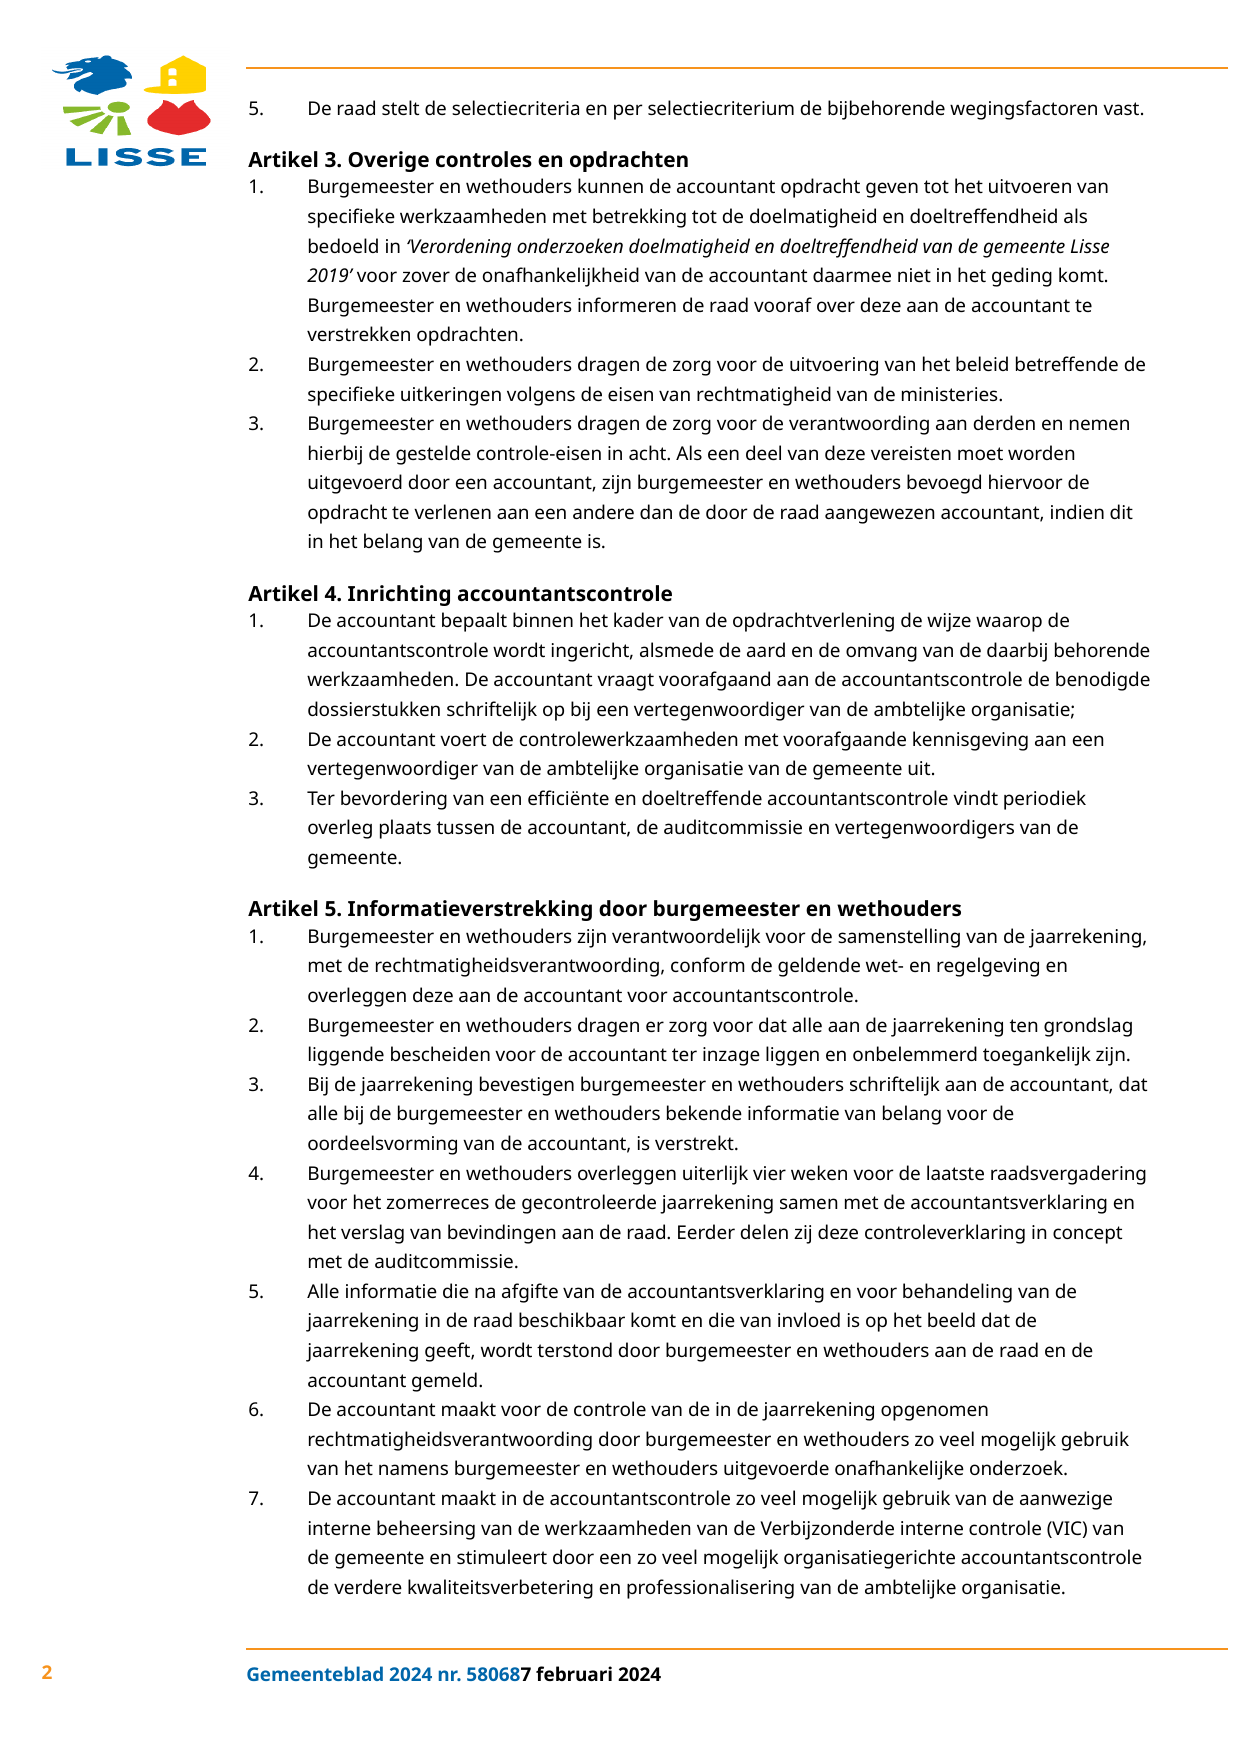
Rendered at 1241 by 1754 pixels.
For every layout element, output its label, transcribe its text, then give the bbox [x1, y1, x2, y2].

list Burgemeester en wethouders dragen er zorg voor dat alle aan de jaarrekening ten grondslag liggende bescheiden voor de accountant ter inzage liggen en onbelemmerd toegankelijk zijn. [248, 1012, 1152, 1067]
list Alle informatie die na afgifte van de accountantsverklaring en voor behandeling van de jaarrekening in de raad beschikbaar komt en die van invloed is op het beeld dat de jaarrekening geeft, wordt terstond door burgemeester en wethouders aan de raad en de accountant gemeld. [248, 1278, 1152, 1392]
list Burgemeester en wethouders zijn verantwoordelijk voor de samenstelling van de jaarrekening, met de rechtmatigheidsverantwoording, conform de geldende wet- en regelgeving en overleggen deze aan de accountant voor accountantscontrole. [248, 923, 1152, 1008]
list Burgemeester en wethouders kunnen de accountant opdracht geven tot het uitvoeren van specifieke werkzaamheden met betrekking tot de doelmatigheid en doeltreffendheid als bedoeld in ‘Verordening onderzoeken doelmatigheid en doeltreffendheid van de gemeente Lisse 2019’ voor zover de onafhankelijkheid van de accountant daarmee niet in het geding komt. Burgemeester en wethouders informeren de raad vooraf over deze aan de accountant te verstrekken opdrachten. [248, 174, 1152, 347]
list De accountant voert de controlewerkzaamheden met voorafgaande kennisgeving aan een vertegenwoordiger van de ambtelijke organisatie van de gemeente uit. [248, 726, 1152, 781]
list Burgemeester en wethouders dragen de zorg voor de uitvoering van het beleid betreffende de specifieke uitkeringen volgens de eisen van rechtmatigheid van de ministeries. [248, 351, 1152, 406]
text Artikel 5. Informatieverstrekking door burgemeester en wethouders [248, 894, 1152, 923]
list Bij de jaarrekening bevestigen burgemeester en wethouders schriftelijk aan de accountant, dat alle bij de burgemeester en wethouders bekende informatie van belang voor de oordeelsvorming van de accountant, is verstrekt. [248, 1071, 1152, 1156]
list Burgemeester en wethouders dragen de zorg voor de verantwoording aan derden en nemen hierbij de gestelde controle-eisen in acht. Als een deel van deze vereisten moet worden uitgevoerd door een accountant, zijn burgemeester en wethouders bevoegd hiervoor de opdracht te verlenen aan een andere dan de door de raad aangewezen accountant, indien dit in het belang van de gemeente is. [248, 410, 1152, 554]
list De accountant maakt in de accountantscontrole zo veel mogelijk gebruik van de aanwezige interne beheersing van de werkzaamheden van de Verbijzonderde interne controle (VIC) van de gemeente en stimuleert door een zo veel mogelijk organisatiegerichte accountantscontrole de verdere kwaliteitsverbetering en professionalisering van de ambtelijke organisatie. [248, 1485, 1152, 1599]
text Artikel 3. Overige controles en opdrachten [248, 145, 1152, 174]
text Artikel 4. Inrichting accountantscontrole [248, 579, 1152, 607]
list De accountant bepaalt binnen het kader van de opdrachtverlening de wijze waarop de accountantscontrole wordt ingericht, alsmede de aard en de omvang van de daarbij behorende werkzaamheden. De accountant vraagt voorafgaand aan de accountantscontrole de benodigde dossierstukken schriftelijk op bij een vertegenwoordiger van de ambtelijke organisatie; [248, 607, 1152, 722]
list De accountant maakt voor de controle van de in de jaarrekening opgenomen rechtmatigheidsverantwoording door burgemeester en wethouders zo veel mogelijk gebruik van het namens burgemeester en wethouders uitgevoerde onafhankelijke onderzoek. [248, 1396, 1152, 1481]
list Ter bevordering van een efficiënte en doeltreffende accountantscontrole vindt periodiek overleg plaats tussen de accountant, de auditcommissie en vertegenwoordigers van de gemeente. [248, 785, 1152, 870]
list De raad stelt de selectiecriteria en per selectiecriterium de bijbehorende wegingsfactoren vast. [248, 95, 1152, 121]
picture [41, 47, 231, 172]
list Burgemeester en wethouders overleggen uiterlijk vier weken voor de laatste raadsvergadering voor het zomerreces de gecontroleerde jaarrekening samen met de accountantsverklaring en het verslag van bevindingen aan de raad. Eerder delen zij deze controleverklaring in concept met de auditcommissie. [248, 1160, 1152, 1274]
